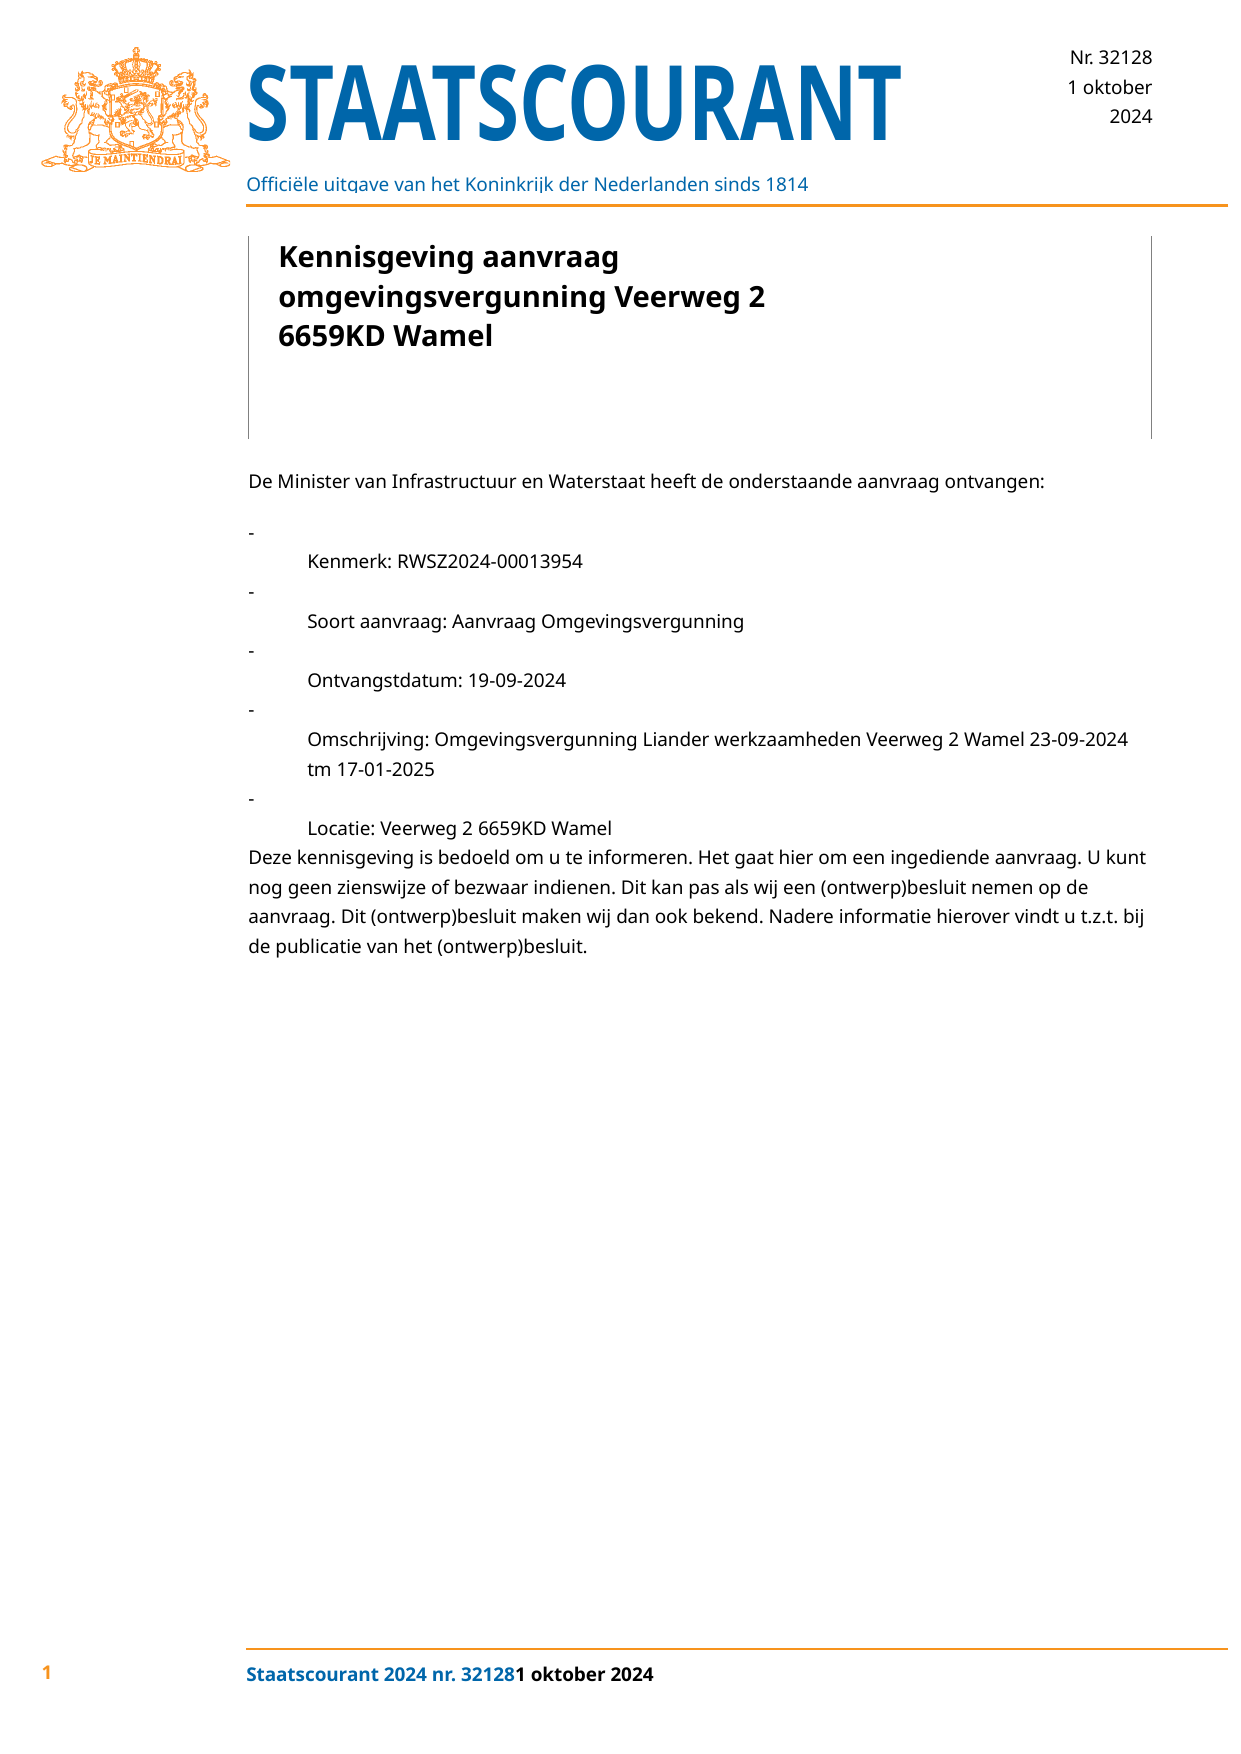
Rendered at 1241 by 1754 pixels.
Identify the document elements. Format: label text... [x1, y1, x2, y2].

table_header [850, 236, 912, 413]
list Kenmerk: RWSZ2024-00013954 [248, 549, 1152, 574]
list Ontvangstdatum: 19-09-2024 [248, 667, 1152, 693]
table_header [850, 414, 1151, 439]
list Soort aanvraag: Aanvraag Omgevingsvergunning [248, 608, 1152, 633]
table_header [1090, 236, 1151, 413]
list Omschrijving: Omgevingsvergunning Liander werkzaamheden Veerweg 2 Wamel 23-09-2024 tm 17-01-2025 [248, 726, 1152, 781]
picture [912, 236, 1090, 414]
table_header Kennisgeving aanvraag omgevingsvergunning Veerweg 2 6659KD Wamel [249, 236, 850, 439]
picture [41, 47, 231, 172]
list Locatie: Veerweg 2 6659KD Wamel [248, 815, 1152, 841]
text Deze kennisgeving is bedoeld om u te informeren. Het gaat hier om een ingediende aanvraag. U kunt nog geen zienswijze of bezwaar indienen. Dit kan pas als wij een (ontwerp)besluit nemen op de aanvraag. Dit (ontwerp)besluit maken wij dan ook bekend. Nadere informatie hierover vindt u t.z.t. bij de publicatie van het (ontwerp)besluit. [248, 844, 1152, 959]
text De Minister van Infrastructuur en Waterstaat heeft de onderstaande aanvraag ontvangen: [248, 469, 1152, 494]
